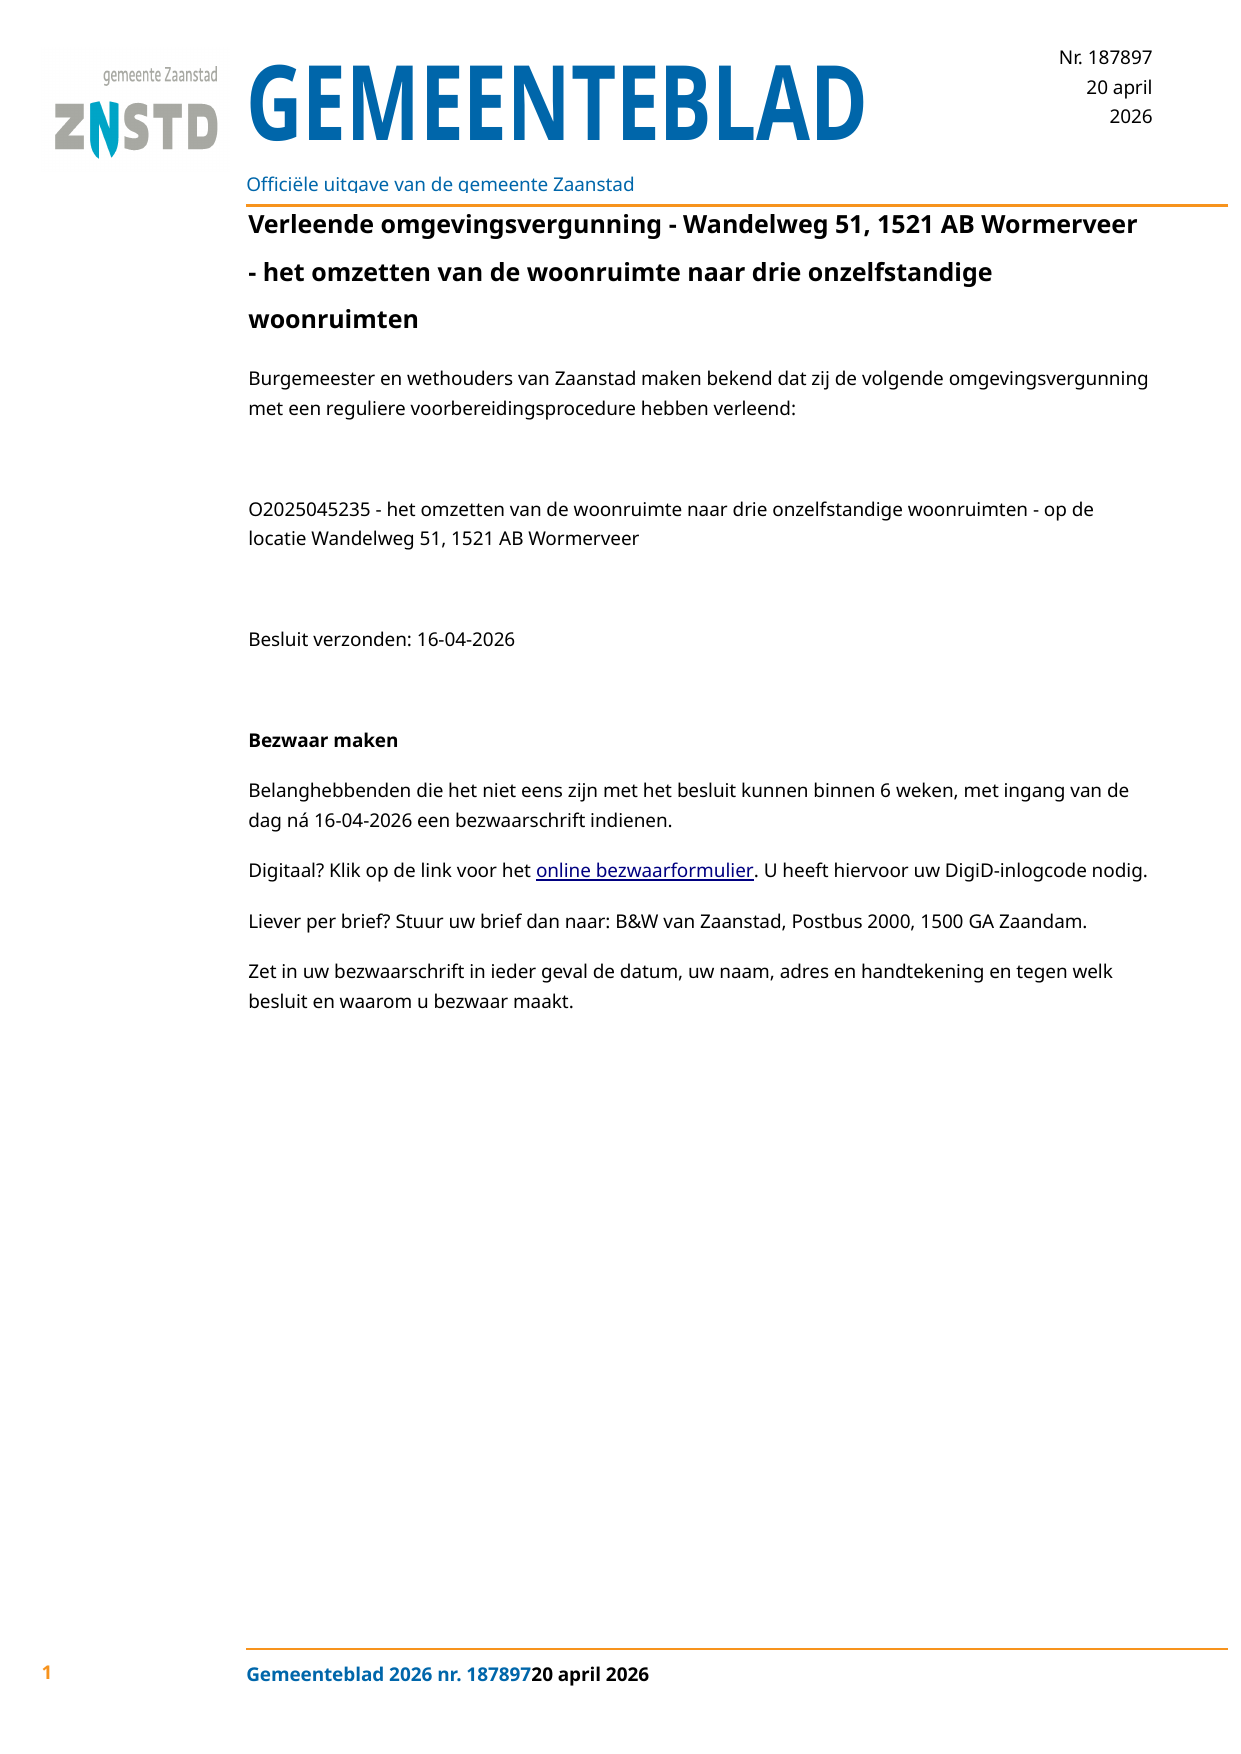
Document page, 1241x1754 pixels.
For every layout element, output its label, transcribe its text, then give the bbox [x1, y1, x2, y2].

text Belanghebbenden die het niet eens zijn met het besluit kunnen binnen 6 weken, met ingang van de dag ná 16-04-2026 een bezwaarschrift indienen. [248, 778, 1152, 833]
text Burgemeester en wethouders van Zaanstad maken bekend dat zij de volgende omgevingsvergunning met een reguliere voorbereidingsprocedure hebben verleend: [248, 366, 1152, 421]
picture [41, 47, 231, 172]
text Liever per brief? Stuur uw brief dan naar: B&W van Zaanstad, Postbus 2000, 1500 GA Zaandam. [248, 908, 1152, 934]
text O2025045235 - het omzetten van de woonruimte naar drie onzelfstandige woonruimten - op de locatie Wandelweg 51, 1521 AB Wormerveer [248, 496, 1152, 551]
text Digitaal? Klik op de link voor het online bezwaarformulier. U heeft hiervoor uw DigiD-inlogcode nodig. [248, 858, 1152, 883]
text Zet in uw bezwaarschrift in ieder geval de datum, uw naam, adres en handtekening en tegen welk besluit en waarom u bezwaar maakt. [248, 958, 1152, 1014]
text Verleende omgevingsvergunning - Wandelweg 51, 1521 AB Wormerveer - het omzetten van de woonruimte naar drie onzelfstandige woonruimten [248, 207, 1152, 336]
text Bezwaar maken [248, 727, 1152, 753]
text Besluit verzonden: 16-04-2026 [248, 626, 1152, 652]
